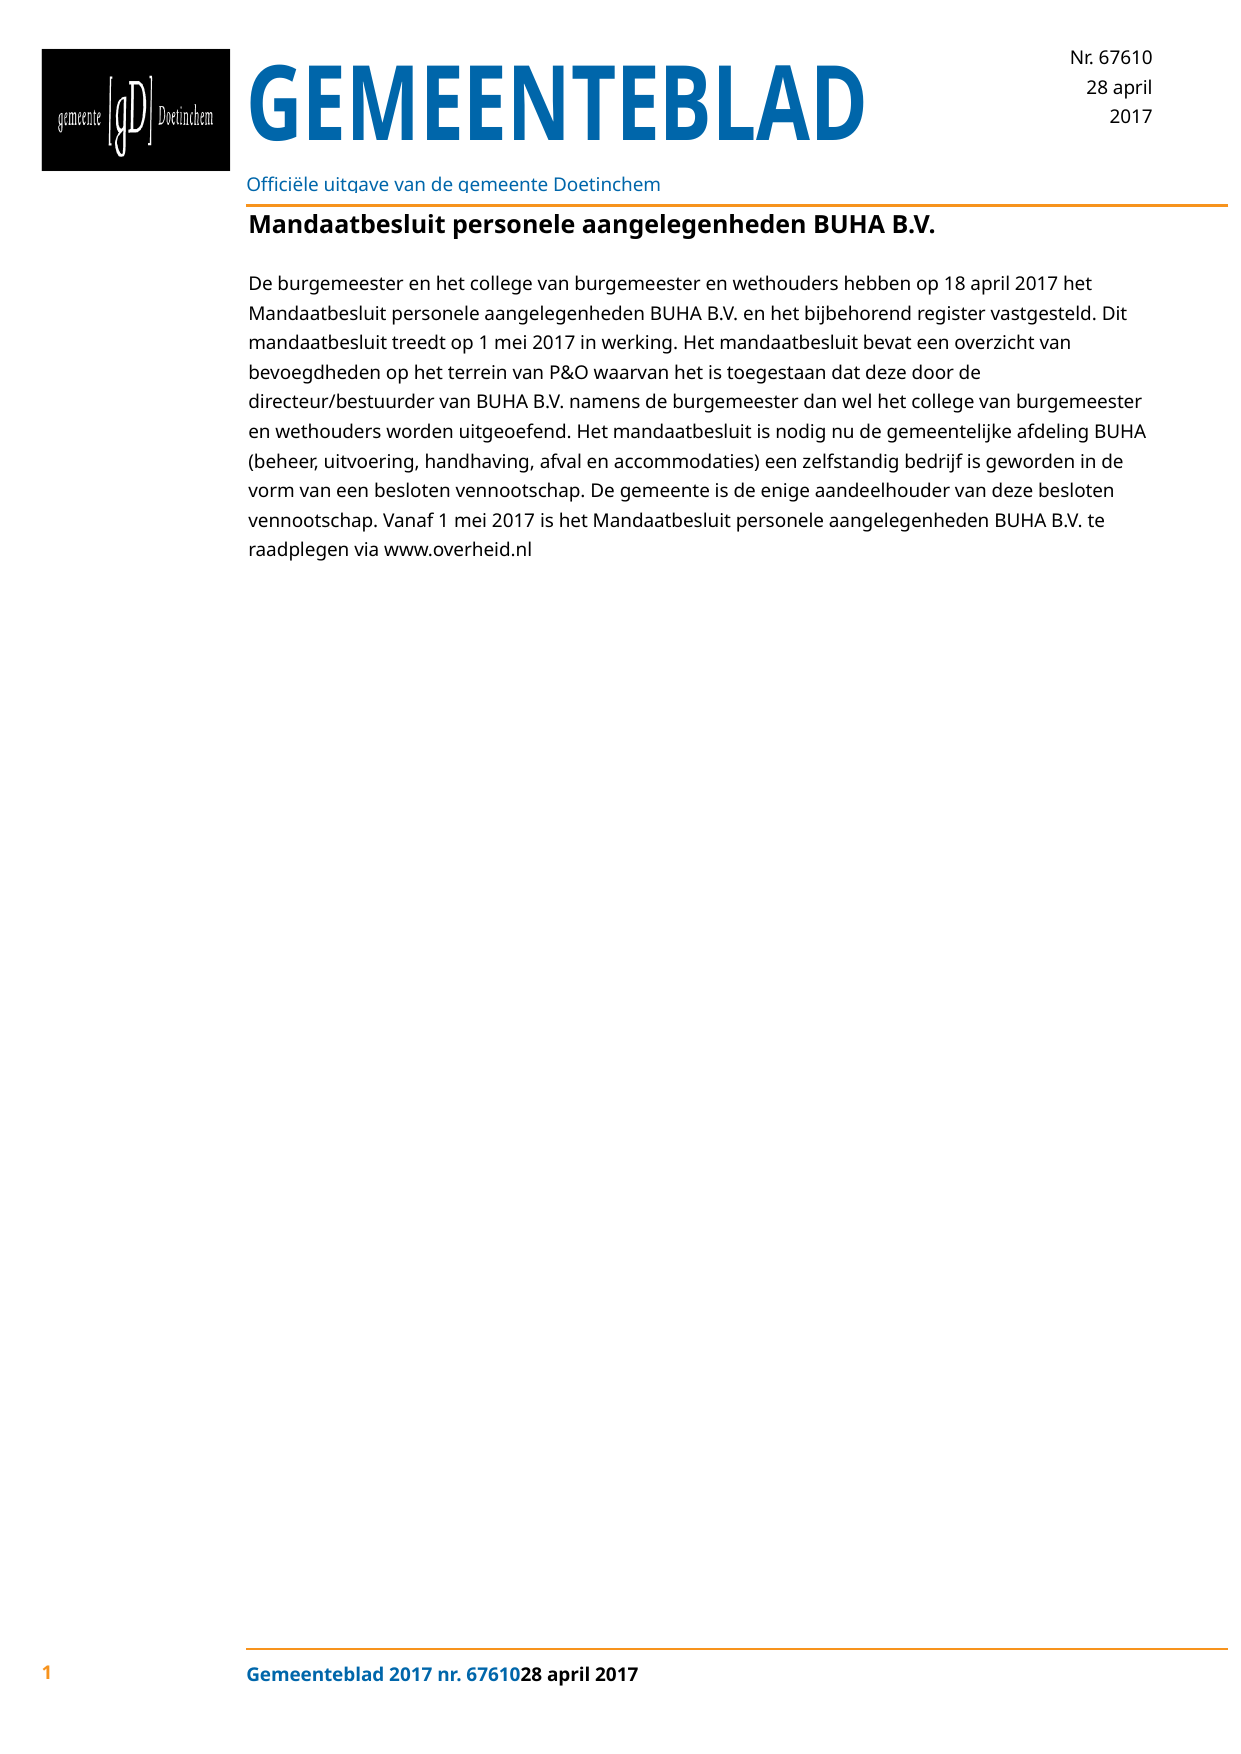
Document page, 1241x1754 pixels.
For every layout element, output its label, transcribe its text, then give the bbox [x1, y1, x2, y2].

picture [41, 47, 231, 172]
text De burgemeester en het college van burgemeester en wethouders hebben op 18 april 2017 het Mandaatbesluit personele aangelegenheden BUHA B.V. en het bijbehorend register vastgesteld. Dit mandaatbesluit treedt op 1 mei 2017 in werking. Het mandaatbesluit bevat een overzicht van bevoegdheden op het terrein van P&O waarvan het is toegestaan dat deze door de directeur/bestuurder van BUHA B.V. namens de burgemeester dan wel het college van burgemeester en wethouders worden uitgeoefend. Het mandaatbesluit is nodig nu de gemeentelijke afdeling BUHA (beheer, uitvoering, handhaving, afval en accommodaties) een zelfstandig bedrijf is geworden in de vorm van een besloten vennootschap. De gemeente is de enige aandeelhouder van deze besloten vennootschap. Vanaf 1 mei 2017 is het Mandaatbesluit personele aangelegenheden BUHA B.V. te raadplegen via www.overheid.nl [248, 270, 1152, 562]
text Mandaatbesluit personele aangelegenheden BUHA B.V. [248, 207, 1152, 241]
